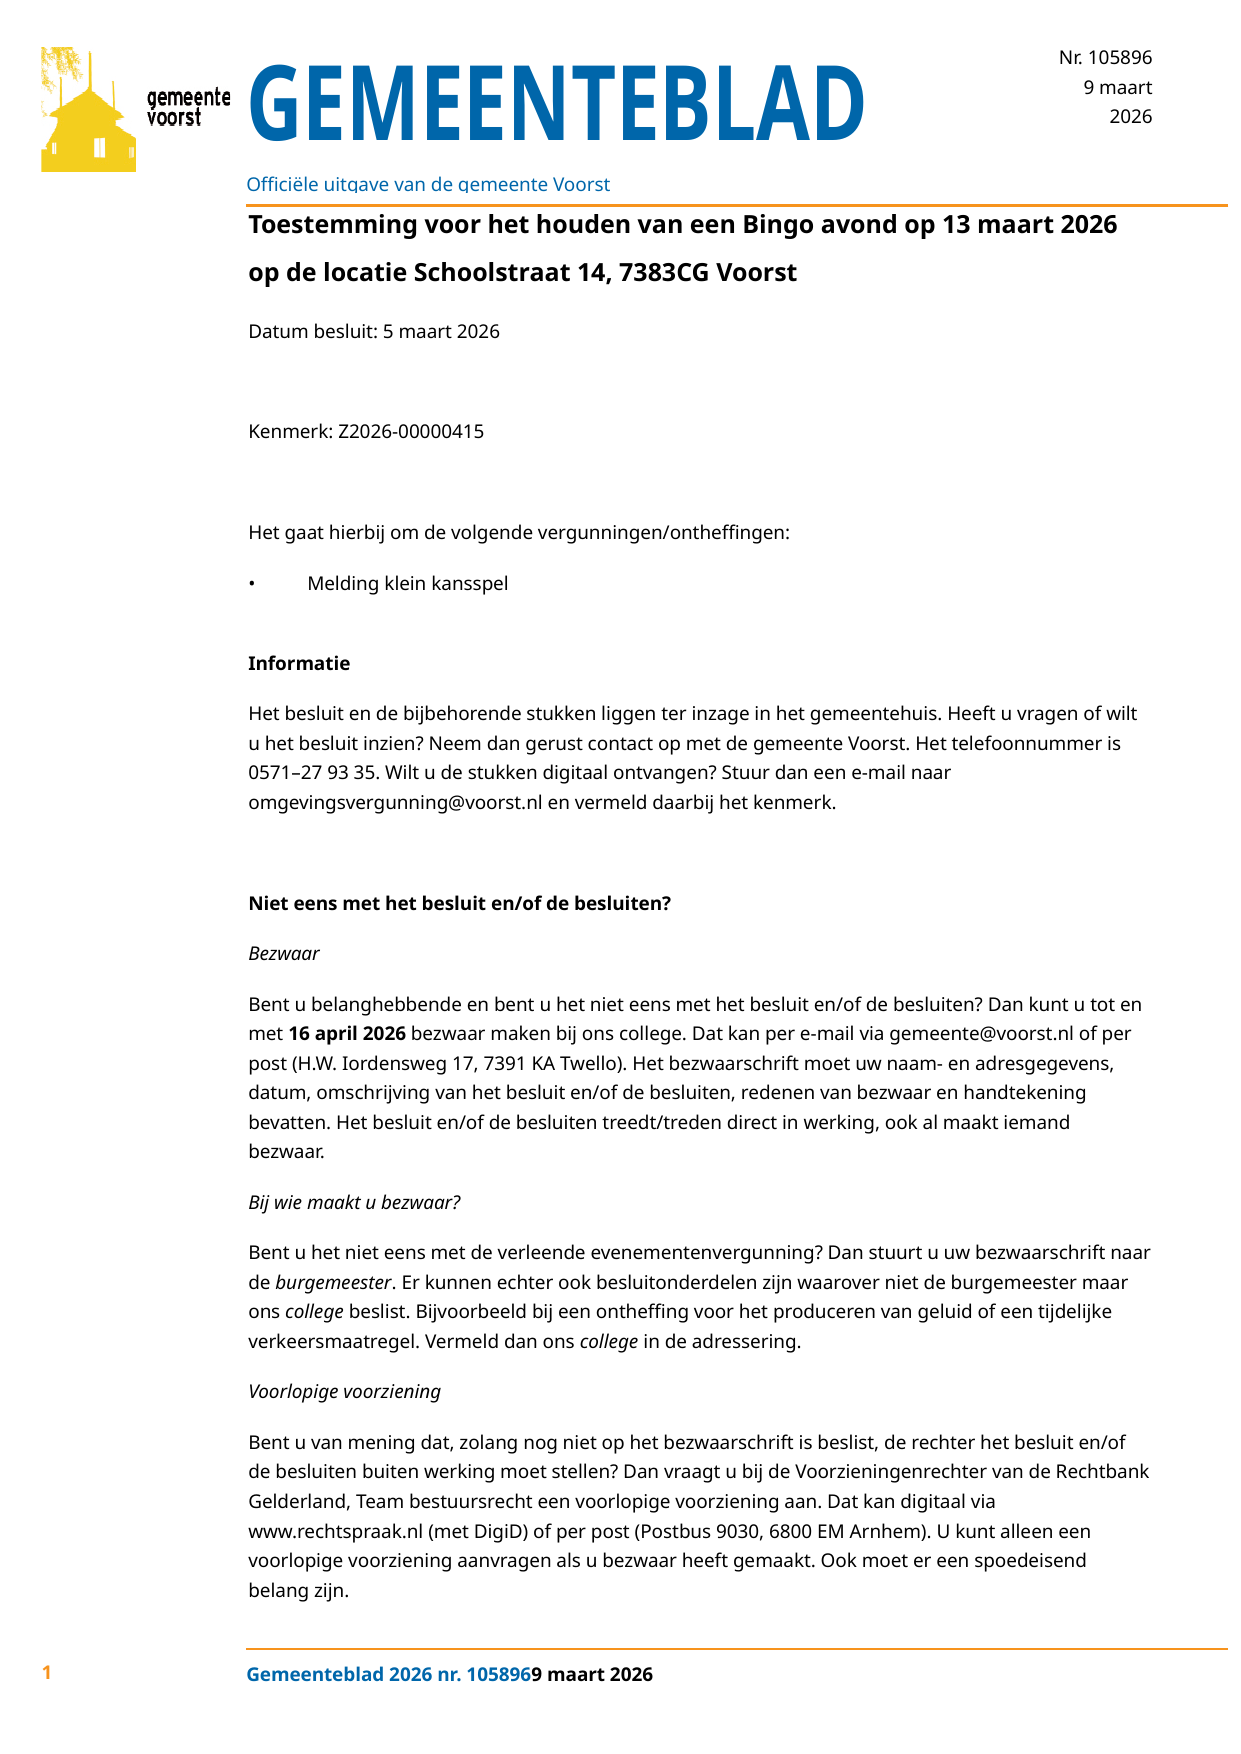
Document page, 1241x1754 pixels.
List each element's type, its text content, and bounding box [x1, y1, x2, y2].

text Kenmerk: Z2026-00000415 [248, 419, 1152, 444]
text Informatie [248, 650, 1152, 676]
text Bij wie maakt u bezwaar? [248, 1189, 1152, 1215]
picture [41, 47, 231, 172]
text Het gaat hierbij om de volgende vergunningen/ontheffingen: [248, 519, 1152, 545]
text Bent u belanghebbende en bent u het niet eens met het besluit en/of de besluiten? Dan kunt u tot en met 16 april 2026 bezwaar maken bij ons college. Dat kan per e-mail via gemeente@voorst.nl of per post (H.W. Iordensweg 17, 7391 KA Twello). Het bezwaarschrift moet uw naam- en adresgegevens, datum, omschrijving van het besluit en/of de besluiten, redenen van bezwaar en handtekening bevatten. Het besluit en/of de besluiten treedt/treden direct in werking, ook al maakt iemand bezwaar. [248, 991, 1152, 1164]
list Melding klein kansspel [248, 570, 1152, 596]
text Datum besluit: 5 maart 2026 [248, 318, 1152, 344]
text Bent u van mening dat, zolang nog niet op het bezwaarschrift is beslist, de rechter het besluit en/of de besluiten buiten werking moet stellen? Dan vraagt u bij de Voorzieningenrechter van de Rechtbank Gelderland, Team bestuursrecht een voorlopige voorziening aan. Dat kan digitaal via www.rechtspraak.nl (met DigiD) of per post (Postbus 9030, 6800 EM Arnhem). U kunt alleen een voorlopige voorziening aanvragen als u bezwaar heeft gemaakt. Ook moet er een spoedeisend belang zijn. [248, 1429, 1152, 1603]
text Bent u het niet eens met de verleende evenementenvergunning? Dan stuurt u uw bezwaarschrift naar de burgemeester. Er kunnen echter ook besluitonderdelen zijn waarover niet de burgemeester maar ons college beslist. Bijvoorbeeld bij een ontheffing voor het produceren van geluid of een tijdelijke verkeersmaatregel. Vermeld dan ons college in de adressering. [248, 1239, 1152, 1354]
text Voorlopige voorziening [248, 1379, 1152, 1404]
text Het besluit en de bijbehorende stukken liggen ter inzage in het gemeentehuis. Heeft u vragen of wilt u het besluit inzien? Neem dan gerust contact op met de gemeente Voorst. Het telefoonnummer is 0571–27 93 35. Wilt u de stukken digitaal ontvangen? Stuur dan een e-mail naar omgevingsvergunning@voorst.nl en vermeld daarbij het kenmerk. [248, 700, 1152, 815]
text Niet eens met het besluit en/of de besluiten? [248, 890, 1152, 916]
text Bezwaar [248, 940, 1152, 966]
text Toestemming voor het houden van een Bingo avond op 13 maart 2026 op de locatie Schoolstraat 14, 7383CG Voorst [248, 207, 1152, 288]
